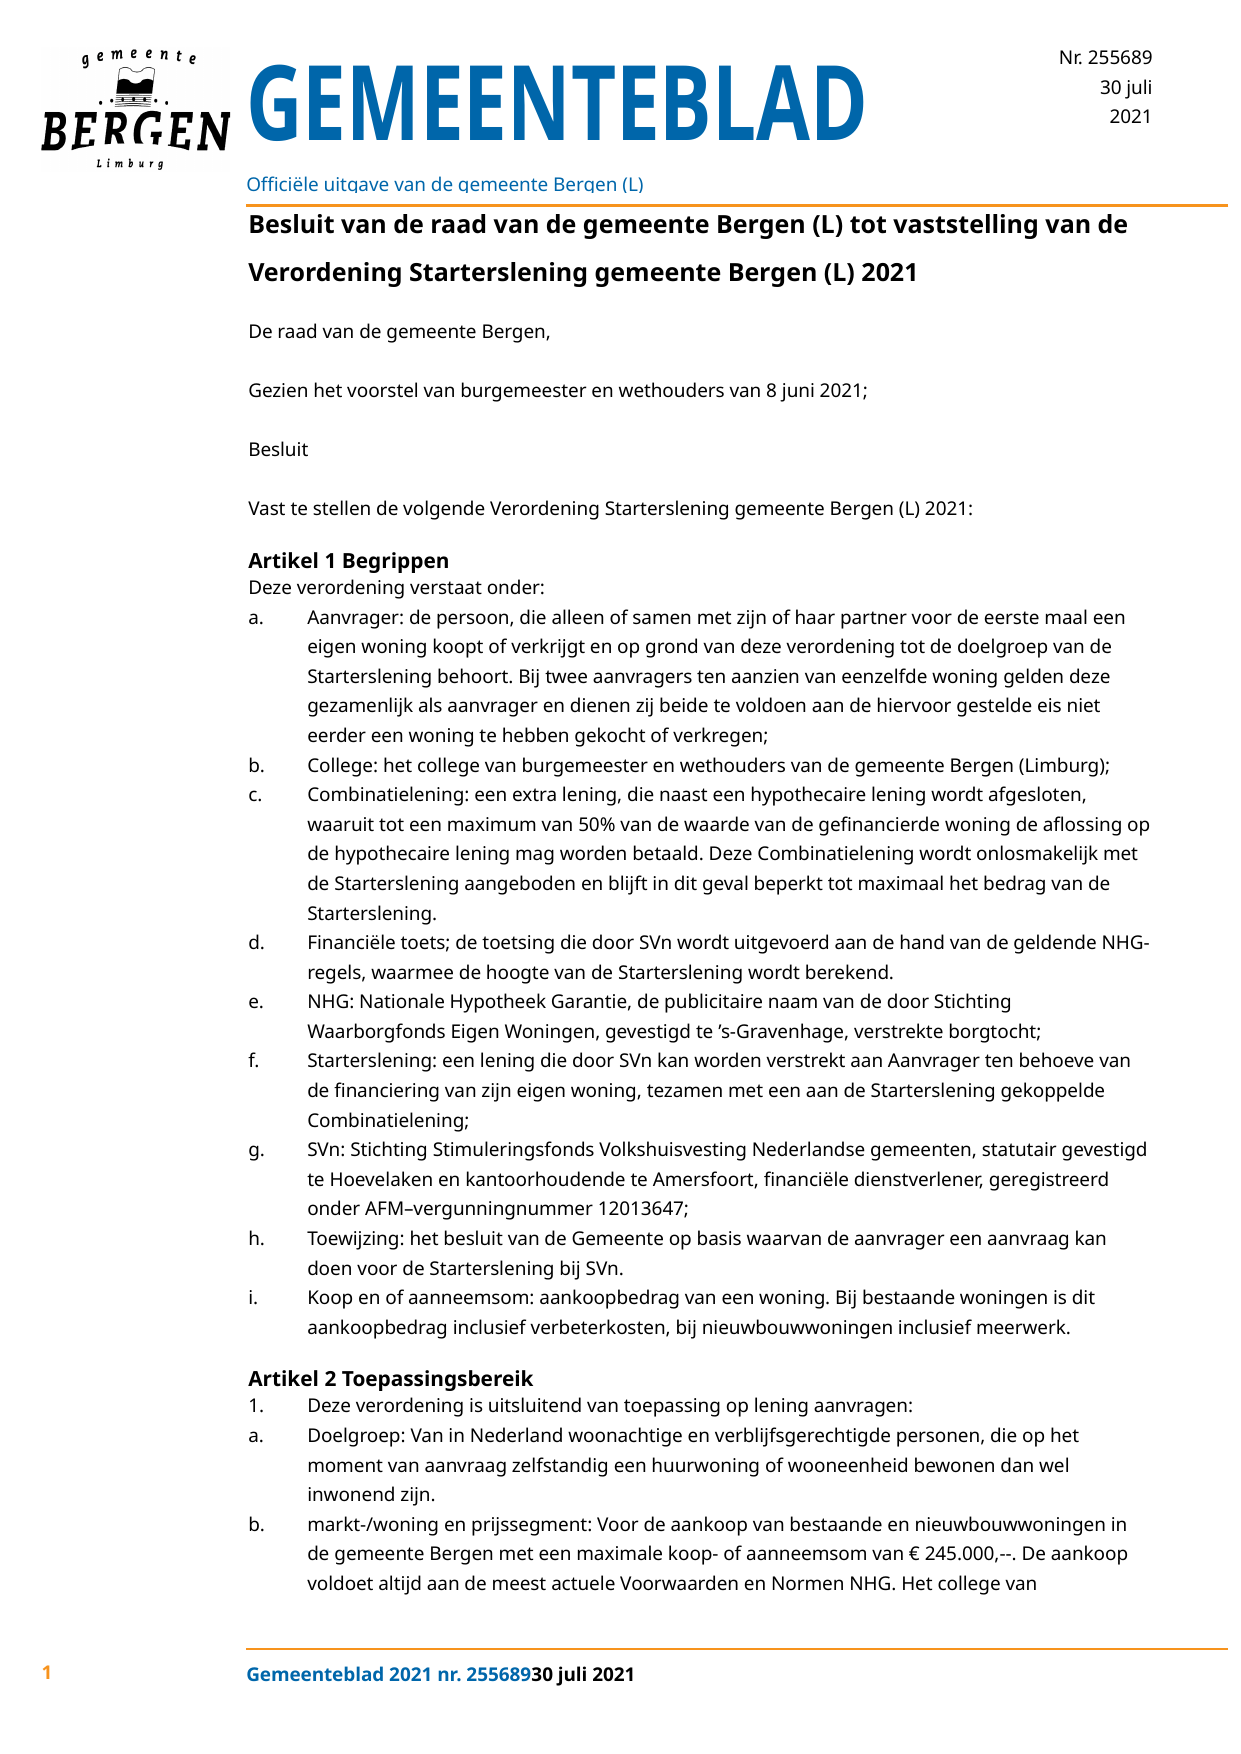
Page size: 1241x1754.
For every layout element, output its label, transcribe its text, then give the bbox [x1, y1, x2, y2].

list Koop en of aanneemsom: aankoopbedrag van een woning. Bij bestaande woningen is dit aankoopbedrag inclusief verbeterkosten, bij nieuwbouwwoningen inclusief meerwerk. [248, 1284, 1152, 1339]
text Artikel 2 Toepassingsbereik [248, 1364, 1152, 1393]
text Gezien het voorstel van burgemeester en wethouders van 8 juni 2021; [248, 377, 1152, 403]
text Deze verordening verstaat onder: [248, 574, 1152, 600]
text Artikel 1 Begrippen [248, 546, 1152, 574]
list Financiële toets; de toetsing die door SVn wordt uitgevoerd aan de hand van de geldende NHG-regels, waarmee de hoogte van de Starterslening wordt berekend. [248, 929, 1152, 984]
list Deze verordening is uitsluitend van toepassing op lening aanvragen: [248, 1393, 1152, 1418]
text Besluit [248, 436, 1152, 462]
list Aanvrager: de persoon, die alleen of samen met zijn of haar partner voor de eerste maal een eigen woning koopt of verkrijgt en op grond van deze verordening tot de doelgroep van de Starterslening behoort. Bij twee aanvragers ten aanzien van eenzelfde woning gelden deze gezamenlijk als aanvrager en dienen zij beide te voldoen aan de hiervoor gestelde eis niet eerder een woning te hebben gekocht of verkregen; [248, 604, 1152, 748]
list Doelgroep: Van in Nederland woonachtige en verblijfsgerechtigde personen, die op het moment van aanvraag zelfstandig een huurwoning of wooneenheid bewonen dan wel inwonend zijn. [248, 1422, 1152, 1507]
list SVn: Stichting Stimuleringsfonds Volkshuisvesting Nederlandse gemeenten, statutair gevestigd te Hoevelaken en kantoorhoudende te Amersfoort, financiële dienstverlener, geregistreerd onder AFM–vergunningnummer 12013647; [248, 1136, 1152, 1221]
list College: het college van burgemeester en wethouders van de gemeente Bergen (Limburg); [248, 752, 1152, 777]
text Besluit van de raad van de gemeente Bergen (L) tot vaststelling van de Verordening Starterslening gemeente Bergen (L) 2021 [248, 207, 1152, 288]
list Toewijzing: het besluit van de Gemeente op basis waarvan de aanvrager een aanvraag kan doen voor de Starterslening bij SVn. [248, 1225, 1152, 1280]
text De raad van de gemeente Bergen, [248, 318, 1152, 344]
list markt-/woning en prijssegment: Voor de aankoop van bestaande en nieuwbouwwoningen in de gemeente Bergen met een maximale koop- of aanneemsom van € 245.000,--. De aankoop voldoet altijd aan de meest actuele Voorwaarden en Normen NHG. Het college van [248, 1511, 1152, 1596]
list Starterslening: een lening die door SVn kan worden verstrekt aan Aanvrager ten behoeve van de financiering van zijn eigen woning, tezamen met een aan de Starterslening gekoppelde Combinatielening; [248, 1048, 1152, 1132]
picture [41, 47, 231, 172]
list Combinatielening: een extra lening, die naast een hypothecaire lening wordt afgesloten, waaruit tot een maximum van 50% van de waarde van de gefinancierde woning de aflossing op de hypothecaire lening mag worden betaald. Deze Combinatielening wordt onlosmakelijk met de Starterslening aangeboden en blijft in dit geval beperkt tot maximaal het bedrag van de Starterslening. [248, 781, 1152, 925]
text Vast te stellen de volgende Verordening Starterslening gemeente Bergen (L) 2021: [248, 495, 1152, 521]
list NHG: Nationale Hypotheek Garantie, de publicitaire naam van de door Stichting Waarborgfonds Eigen Woningen, gevestigd te ’s-Gravenhage, verstrekte borgtocht; [248, 988, 1152, 1044]
